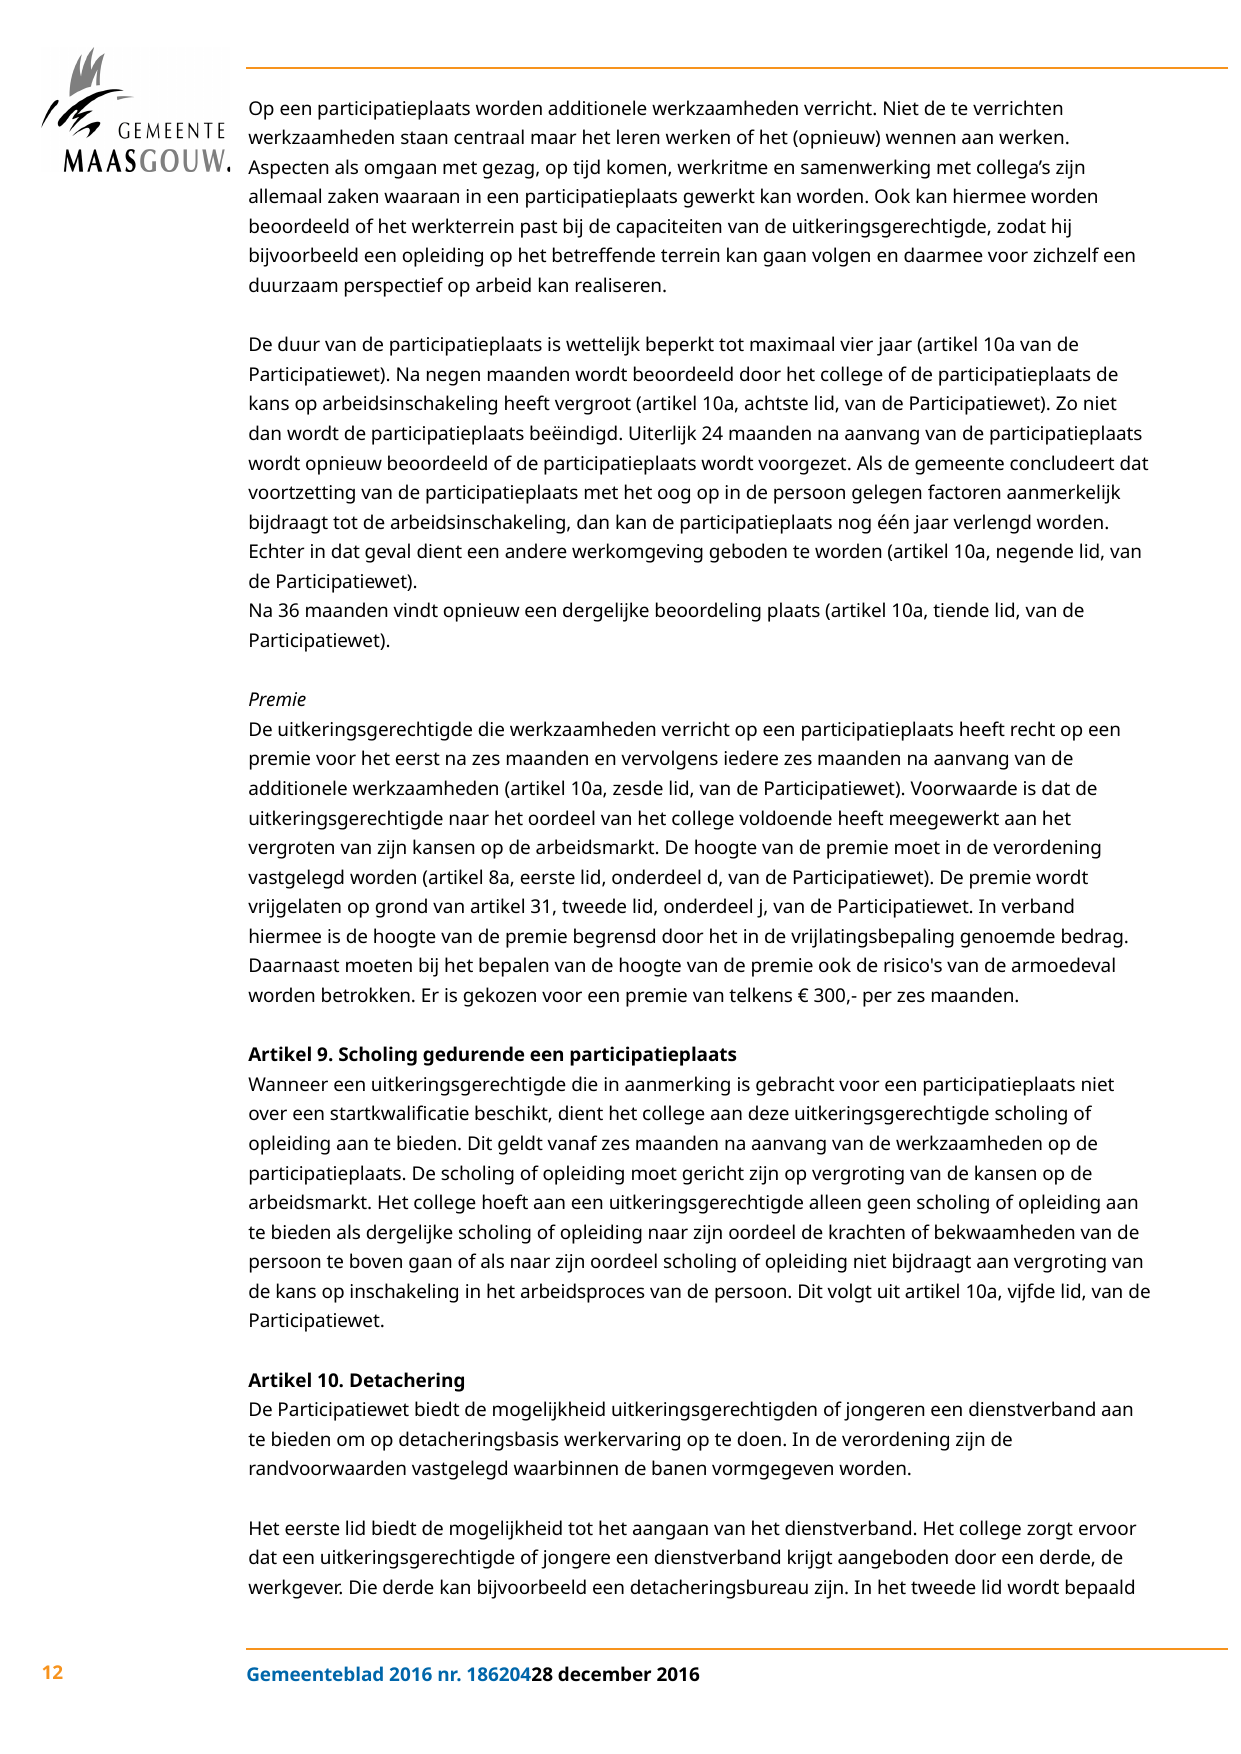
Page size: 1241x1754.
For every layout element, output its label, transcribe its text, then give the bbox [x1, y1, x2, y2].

text De uitkeringsgerechtigde die werkzaamheden verricht op een participatieplaats heeft recht op een premie voor het eerst na zes maanden en vervolgens iedere zes maanden na aanvang van de additionele werkzaamheden (artikel 10a, zesde lid, van de Participatiewet). Voorwaarde is dat de uitkeringsgerechtigde naar het oordeel van het college voldoende heeft meegewerkt aan het vergroten van zijn kansen op de arbeidsmarkt. De hoogte van de premie moet in de verordening vastgelegd worden (artikel 8a, eerste lid, onderdeel d, van de Participatiewet). De premie wordt vrijgelaten op grond van artikel 31, tweede lid, onderdeel j, van de Participatiewet. In verband hiermee is de hoogte van de premie begrensd door het in de vrijlatingsbepaling genoemde bedrag. Daarnaast moeten bij het bepalen van de hoogte van de premie ook de risico's van de armoedeval worden betrokken. Er is gekozen voor een premie van telkens € 300,- per zes maanden. [248, 716, 1152, 1008]
text Het eerste lid biedt de mogelijkheid tot het aangaan van het dienstverband. Het college zorgt ervoor dat een uitkeringsgerechtigde of jongere een dienstverband krijgt aangeboden door een derde, de werkgever. Die derde kan bijvoorbeeld een detacheringsbureau zijn. In het tweede lid wordt bepaald [248, 1515, 1152, 1600]
text Wanneer een uitkeringsgerechtigde die in aanmerking is gebracht voor een participatieplaats niet over een startkwalificatie beschikt, dient het college aan deze uitkeringsgerechtigde scholing of opleiding aan te bieden. Dit geldt vanaf zes maanden na aanvang van de werkzaamheden op de participatieplaats. De scholing of opleiding moet gericht zijn op vergroting van de kansen op de arbeidsmarkt. Het college hoeft aan een uitkeringsgerechtigde alleen geen scholing of opleiding aan te bieden als dergelijke scholing of opleiding naar zijn oordeel de krachten of bekwaamheden van de persoon te boven gaan of als naar zijn oordeel scholing of opleiding niet bijdraagt aan vergroting van de kans op inschakeling in het arbeidsproces van de persoon. Dit volgt uit artikel 10a, vijfde lid, van de Participatiewet. [248, 1071, 1152, 1333]
text Artikel 9. Scholing gedurende een participatieplaats [248, 1041, 1152, 1067]
text De Participatiewet biedt de mogelijkheid uitkeringsgerechtigden of jongeren een dienstverband aan te bieden om op detacheringsbasis werkervaring op te doen. In de verordening zijn de randvoorwaarden vastgelegd waarbinnen de banen vormgegeven worden. [248, 1396, 1152, 1481]
text Premie [248, 686, 1152, 712]
text Op een participatieplaats worden additionele werkzaamheden verricht. Niet de te verrichten werkzaamheden staan centraal maar het leren werken of het (opnieuw) wennen aan werken. Aspecten als omgaan met gezag, op tijd komen, werkritme en samenwerking met collega’s zijn allemaal zaken waaraan in een participatieplaats gewerkt kan worden. Ook kan hiermee worden beoordeeld of het werkterrein past bij de capaciteiten van de uitkeringsgerechtigde, zodat hij bijvoorbeeld een opleiding op het betreffende terrein kan gaan volgen en daarmee voor zichzelf een duurzaam perspectief op arbeid kan realiseren. [248, 95, 1152, 298]
text Na 36 maanden vindt opnieuw een dergelijke beoordeling plaats (artikel 10a, tiende lid, van de Participatiewet). [248, 598, 1152, 653]
text De duur van de participatieplaats is wettelijk beperkt tot maximaal vier jaar (artikel 10a van de Participatiewet). Na negen maanden wordt beoordeeld door het college of de participatieplaats de kans op arbeidsinschakeling heeft vergroot (artikel 10a, achtste lid, van de Participatiewet). Zo niet dan wordt de participatieplaats beëindigd. Uiterlijk 24 maanden na aanvang van de participatieplaats wordt opnieuw beoordeeld of de participatieplaats wordt voorgezet. Als de gemeente concludeert dat voortzetting van de participatieplaats met het oog op in de persoon gelegen factoren aanmerkelijk bijdraagt tot de arbeidsinschakeling, dan kan de participatieplaats nog één jaar verlengd worden. Echter in dat geval dient een andere werkomgeving geboden te worden (artikel 10a, negende lid, van de Participatiewet). [248, 331, 1152, 594]
text Artikel 10. Detachering [248, 1367, 1152, 1393]
picture [41, 47, 231, 172]
